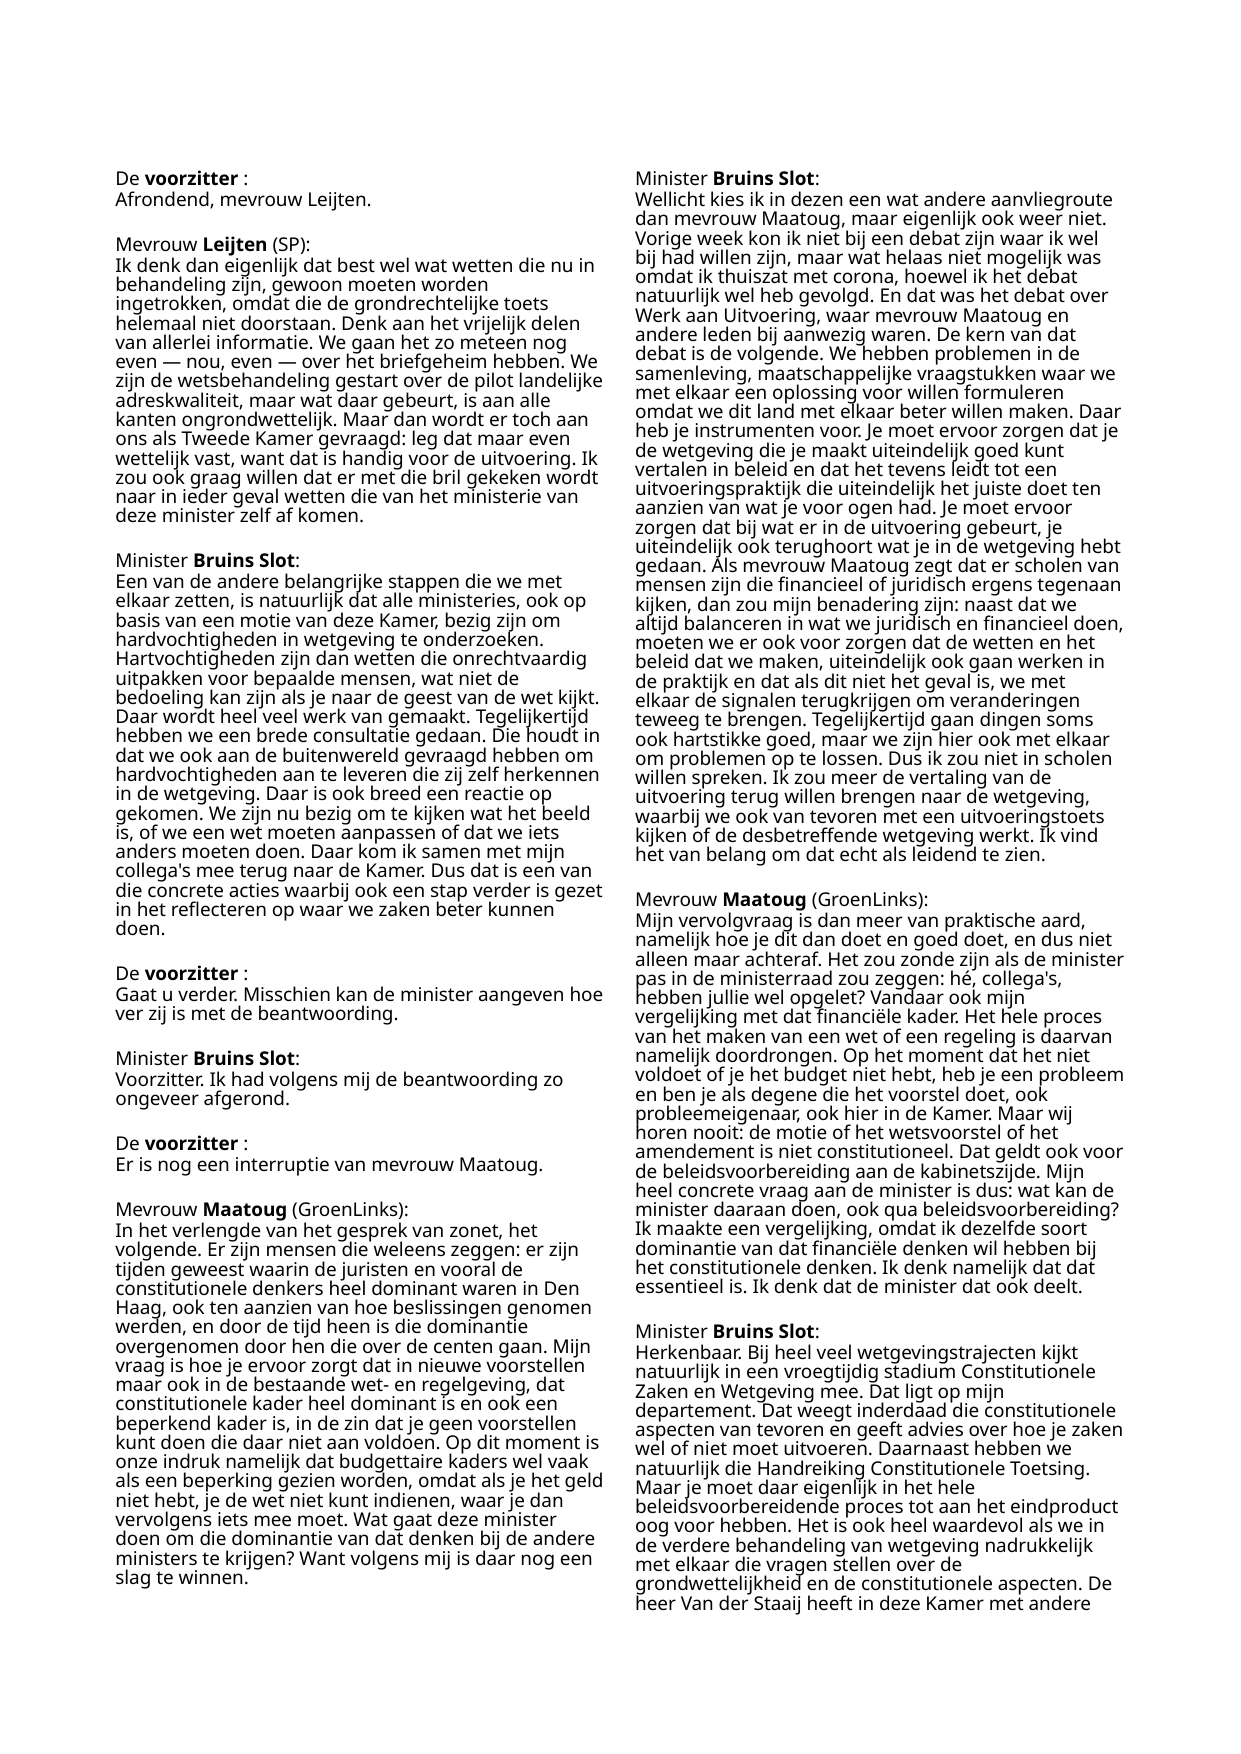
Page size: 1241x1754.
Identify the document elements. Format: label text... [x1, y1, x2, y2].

text De voorzitter : [115, 960, 605, 986]
text Er is nog een interruptie van mevrouw Maatoug. [115, 1156, 605, 1175]
text Wellicht kies ik in dezen een wat andere aanvliegroute dan mevrouw Maatoug, maar eigenlijk ook weer niet. Vorige week kon ik niet bij een debat zijn waar ik wel bij had willen zijn, maar wat helaas niet mogelijk was omdat ik thuiszat met corona, hoewel ik het debat natuurlijk wel heb gevolgd. En dat was het debat over Werk aan Uitvoering, waar mevrouw Maatoug en andere leden bij aanwezig waren. De kern van dat debat is de volgende. We hebben problemen in de samenleving, maatschappelijke vraagstukken waar we met elkaar een oplossing voor willen formuleren omdat we dit land met elkaar beter willen maken. Daar heb je instrumenten voor. Je moet ervoor zorgen dat je de wetgeving die je maakt uiteindelijk goed kunt vertalen in beleid en dat het tevens leidt tot een uitvoeringspraktijk die uiteindelijk het juiste doet ten aanzien van wat je voor ogen had. Je moet ervoor zorgen dat bij wat er in de uitvoering gebeurt, je uiteindelijk ook terughoort wat je in de wetgeving hebt gedaan. Als mevrouw Maatoug zegt dat er scholen van mensen zijn die financieel of juridisch ergens tegenaan kijken, dan zou mijn benadering zijn: naast dat we altijd balanceren in wat we juridisch en financieel doen, moeten we er ook voor zorgen dat de wetten en het beleid dat we maken, uiteindelijk ook gaan werken in de praktijk en dat als dit niet het geval is, we met elkaar de signalen terugkrijgen om veranderingen teweeg te brengen. Tegelijkertijd gaan dingen soms ook hartstikke goed, maar we zijn hier ook met elkaar om problemen op te lossen. Dus ik zou niet in scholen willen spreken. Ik zou meer de vertaling van de uitvoering terug willen brengen naar de wetgeving, waarbij we ook van tevoren met een uitvoeringstoets kijken of de desbetreffende wetgeving werkt. Ik vind het van belang om dat echt als leidend te zien. [635, 191, 1125, 866]
text In het verlengde van het gesprek van zonet, het volgende. Er zijn mensen die weleens zeggen: er zijn tijden geweest waarin de juristen en vooral de constitutionele denkers heel dominant waren in Den Haag, ook ten aanzien van hoe beslissingen genomen werden, en door de tijd heen is die dominantie overgenomen door hen die over de centen gaan. Mijn vraag is hoe je ervoor zorgt dat in nieuwe voorstellen maar ook in de bestaande wet- en regelgeving, dat constitutionele kader heel dominant is en ook een beperkend kader is, in de zin dat je geen voorstellen kunt doen die daar niet aan voldoen. Op dit moment is onze indruk namelijk dat budgettaire kaders wel vaak als een beperking gezien worden, omdat als je het geld niet hebt, je de wet niet kunt indienen, waar je dan vervolgens iets mee moet. Wat gaat deze minister doen om die dominantie van dat denken bij de andere ministers te krijgen? Want volgens mij is daar nog een slag te winnen. [115, 1222, 605, 1588]
text Mijn vervolgvraag is dan meer van praktische aard, namelijk hoe je dit dan doet en goed doet, en dus niet alleen maar achteraf. Het zou zonde zijn als de minister pas in de ministerraad zou zeggen: hé, collega's, hebben jullie wel opgelet? Vandaar ook mijn vergelijking met dat financiële kader. Het hele proces van het maken van een wet of een regeling is daarvan namelijk doordrongen. Op het moment dat het niet voldoet of je het budget niet hebt, heb je een probleem en ben je als degene die het voorstel doet, ook probleemeigenaar, ook hier in de Kamer. Maar wij horen nooit: de motie of het wetsvoorstel of het amendement is niet constitutioneel. Dat geldt ook voor de beleidsvoorbereiding aan de kabinetszijde. Mijn heel concrete vraag aan de minister is dus: wat kan de minister daaraan doen, ook qua beleidsvoorbereiding? Ik maakte een vergelijking, omdat ik dezelfde soort dominantie van dat financiële denken wil hebben bij het constitutionele denken. Ik denk namelijk dat dat essentieel is. Ik denk dat de minister dat ook deelt. [635, 912, 1125, 1297]
text Mevrouw Maatoug (GroenLinks): [115, 1196, 605, 1222]
text Minister Bruins Slot: [115, 1045, 605, 1071]
text Ik denk dan eigenlijk dat best wel wat wetten die nu in behandeling zijn, gewoon moeten worden ingetrokken, omdat die de grondrechtelijke toets helemaal niet doorstaan. Denk aan het vrijelijk delen van allerlei informatie. We gaan het zo meteen nog even — nou, even — over het briefgeheim hebben. We zijn de wetsbehandeling gestart over de pilot landelijke adreskwaliteit, maar wat daar gebeurt, is aan alle kanten ongrondwettelijk. Maar dan wordt er toch aan ons als Tweede Kamer gevraagd: leg dat maar even wettelijk vast, want dat is handig voor de uitvoering. Ik zou ook graag willen dat er met die bril gekeken wordt naar in ieder geval wetten die van het ministerie van deze minister zelf af komen. [115, 257, 605, 527]
text Minister Bruins Slot: [115, 547, 605, 573]
text Mevrouw Maatoug (GroenLinks): [635, 886, 1125, 912]
text De voorzitter : [115, 1130, 605, 1156]
text Afrondend, mevrouw Leijten. [115, 191, 605, 210]
text Minister Bruins Slot: [635, 165, 1125, 191]
text Minister Bruins Slot: [635, 1318, 1125, 1344]
text Voorzitter. Ik had volgens mij de beantwoording zo ongeveer afgerond. [115, 1071, 605, 1109]
text Gaat u verder. Misschien kan de minister aangeven hoe ver zij is met de beantwoording. [115, 986, 605, 1024]
text Een van de andere belangrijke stappen die we met elkaar zetten, is natuurlijk dat alle ministeries, ook op basis van een motie van deze Kamer, bezig zijn om hardvochtigheden in wetgeving te onderzoeken. Hartvochtigheden zijn dan wetten die onrechtvaardig uitpakken voor bepaalde mensen, wat niet de bedoeling kan zijn als je naar de geest van de wet kijkt. Daar wordt heel veel werk van gemaakt. Tegelijkertijd hebben we een brede consultatie gedaan. Die houdt in dat we ook aan de buitenwereld gevraagd hebben om hardvochtigheden aan te leveren die zij zelf herkennen in de wetgeving. Daar is ook breed een reactie op gekomen. We zijn nu bezig om te kijken wat het beeld is, of we een wet moeten aanpassen of dat we iets anders moeten doen. Daar kom ik samen met mijn collega's mee terug naar de Kamer. Dus dat is een van die concrete acties waarbij ook een stap verder is gezet in het reflecteren op waar we zaken beter kunnen doen. [115, 573, 605, 939]
text Mevrouw Leijten (SP): [115, 231, 605, 257]
text Herkenbaar. Bij heel veel wetgevingstrajecten kijkt natuurlijk in een vroegtijdig stadium Constitutionele Zaken en Wetgeving mee. Dat ligt op mijn departement. Dat weegt inderdaad die constitutionele aspecten van tevoren en geeft advies over hoe je zaken wel of niet moet uitvoeren. Daarnaast hebben we natuurlijk die Handreiking Constitutionele Toetsing. Maar je moet daar eigenlijk in het hele beleidsvoorbereidende proces tot aan het eindproduct oog voor hebben. Het is ook heel waardevol als we in de verdere behandeling van wetgeving nadrukkelijk met elkaar die vragen stellen over de grondwettelijkheid en de constitutionele aspecten. De heer Van der Staaij heeft in deze Kamer met andere [635, 1344, 1125, 1614]
text De voorzitter : [115, 165, 605, 191]
